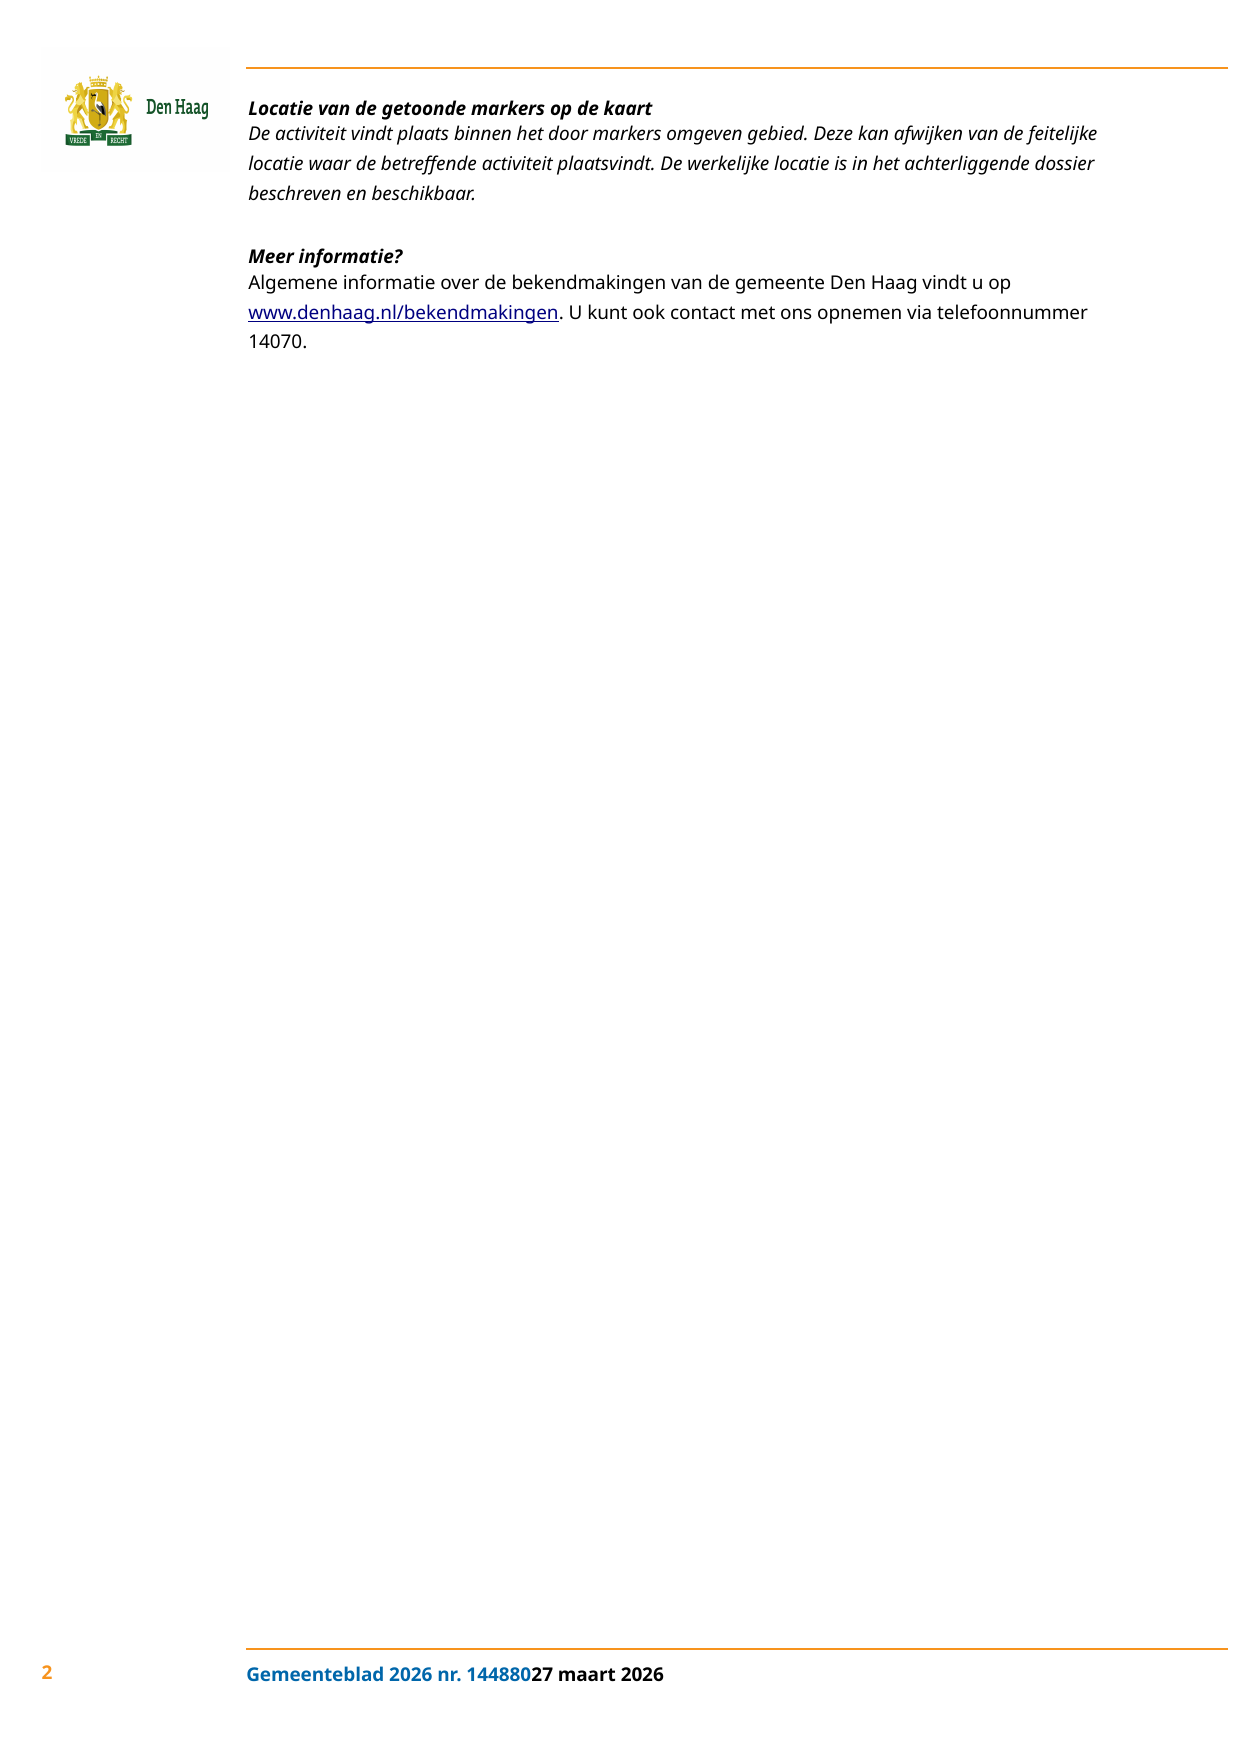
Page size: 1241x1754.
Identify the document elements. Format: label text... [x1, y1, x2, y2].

text Locatie van de getoonde markers op de kaart [248, 95, 1152, 121]
text Algemene informatie over de bekendmakingen van de gemeente Den Haag vindt u op www.denhaag.nl/bekendmakingen. U kunt ook contact met ons opnemen via telefoonnummer 14070. [248, 269, 1152, 354]
text Meer informatie? [248, 244, 1152, 269]
picture [41, 47, 231, 172]
text De activiteit vindt plaats binnen het door markers omgeven gebied. Deze kan afwijken van de feitelijke locatie waar de betreffende activiteit plaatsvindt. De werkelijke locatie is in het achterliggende dossier beschreven en beschikbaar. [248, 121, 1152, 205]
